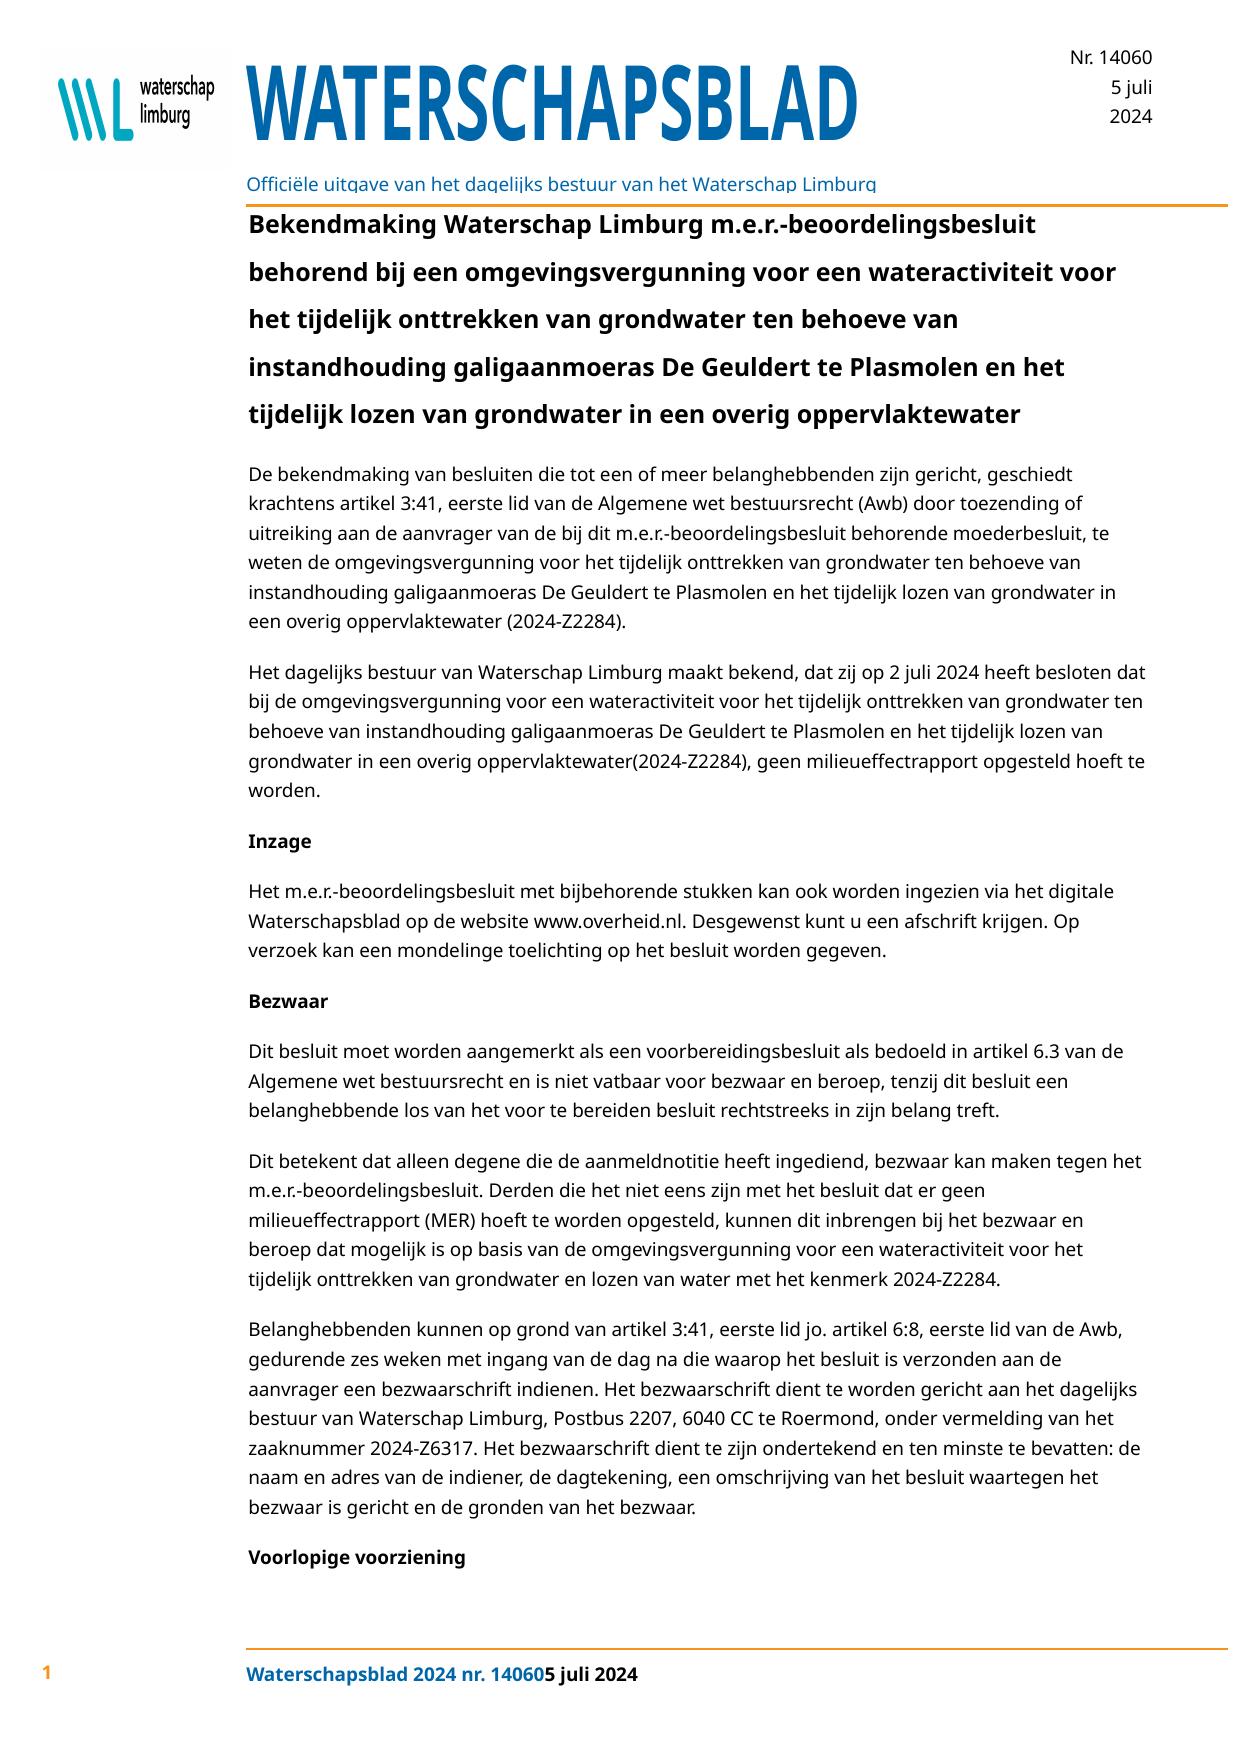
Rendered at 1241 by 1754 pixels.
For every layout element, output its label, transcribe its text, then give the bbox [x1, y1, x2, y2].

text Bezwaar [248, 988, 1152, 1013]
text Dit betekent dat alleen degene die de aanmeldnotitie heeft ingediend, bezwaar kan maken tegen het m.e.r.-beoordelingsbesluit. Derden die het niet eens zijn met het besluit dat er geen milieueffectrapport (MER) hoeft te worden opgesteld, kunnen dit inbrengen bij het bezwaar en beroep dat mogelijk is op basis van de omgevingsvergunning voor een wateractiviteit voor het tijdelijk onttrekken van grondwater en lozen van water met het kenmerk 2024-Z2284. [248, 1148, 1152, 1292]
text Inzage [248, 828, 1152, 853]
text Dit besluit moet worden aangemerkt als een voorbereidingsbesluit als bedoeld in artikel 6.3 van de Algemene wet bestuursrecht en is niet vatbaar voor bezwaar en beroep, tenzij dit besluit een belanghebbende los van het voor te bereiden besluit rechtstreeks in zijn belang treft. [248, 1038, 1152, 1123]
text Bekendmaking Waterschap Limburg m.e.r.-beoordelingsbesluit behorend bij een omgevingsvergunning voor een wateractiviteit voor het tijdelijk onttrekken van grondwater ten behoeve van instandhouding galigaanmoeras De Geuldert te Plasmolen en het tijdelijk lozen van grondwater in een overig oppervlaktewater [248, 207, 1152, 431]
picture [41, 47, 231, 172]
text De bekendmaking van besluiten die tot een of meer belanghebbenden zijn gericht, geschiedt krachtens artikel 3:41, eerste lid van de Algemene wet bestuursrecht (Awb) door toezending of uitreiking aan de aanvrager van de bij dit m.e.r.-beoordelingsbesluit behorende moederbesluit, te weten de omgevingsvergunning voor het tijdelijk onttrekken van grondwater ten behoeve van instandhouding galigaanmoeras De Geuldert te Plasmolen en het tijdelijk lozen van grondwater in een overig oppervlaktewater (2024-Z2284). [248, 461, 1152, 634]
text Voorlopige voorziening [248, 1544, 1152, 1570]
text Het m.e.r.-beoordelingsbesluit met bijbehorende stukken kan ook worden ingezien via het digitale Waterschapsblad op de website www.overheid.nl. Desgewenst kunt u een afschrift krijgen. Op verzoek kan een mondelinge toelichting op het besluit worden gegeven. [248, 878, 1152, 963]
text Het dagelijks bestuur van Waterschap Limburg maakt bekend, dat zij op 2 juli 2024 heeft besloten dat bij de omgevingsvergunning voor een wateractiviteit voor het tijdelijk onttrekken van grondwater ten behoeve van instandhouding galigaanmoeras De Geuldert te Plasmolen en het tijdelijk lozen van grondwater in een overig oppervlaktewater(2024-Z2284), geen milieueffectrapport opgesteld hoeft te worden. [248, 659, 1152, 803]
text Belanghebbenden kunnen op grond van artikel 3:41, eerste lid jo. artikel 6:8, eerste lid van de Awb, gedurende zes weken met ingang van de dag na die waarop het besluit is verzonden aan de aanvrager een bezwaarschrift indienen. Het bezwaarschrift dient te worden gericht aan het dagelijks bestuur van Waterschap Limburg, Postbus 2207, 6040 CC te Roermond, onder vermelding van het zaaknummer 2024-Z6317. Het bezwaarschrift dient te zijn ondertekend en ten minste te bevatten: de naam en adres van de indiener, de dagtekening, een omschrijving van het besluit waartegen het bezwaar is gericht en de gronden van het bezwaar. [248, 1317, 1152, 1520]
